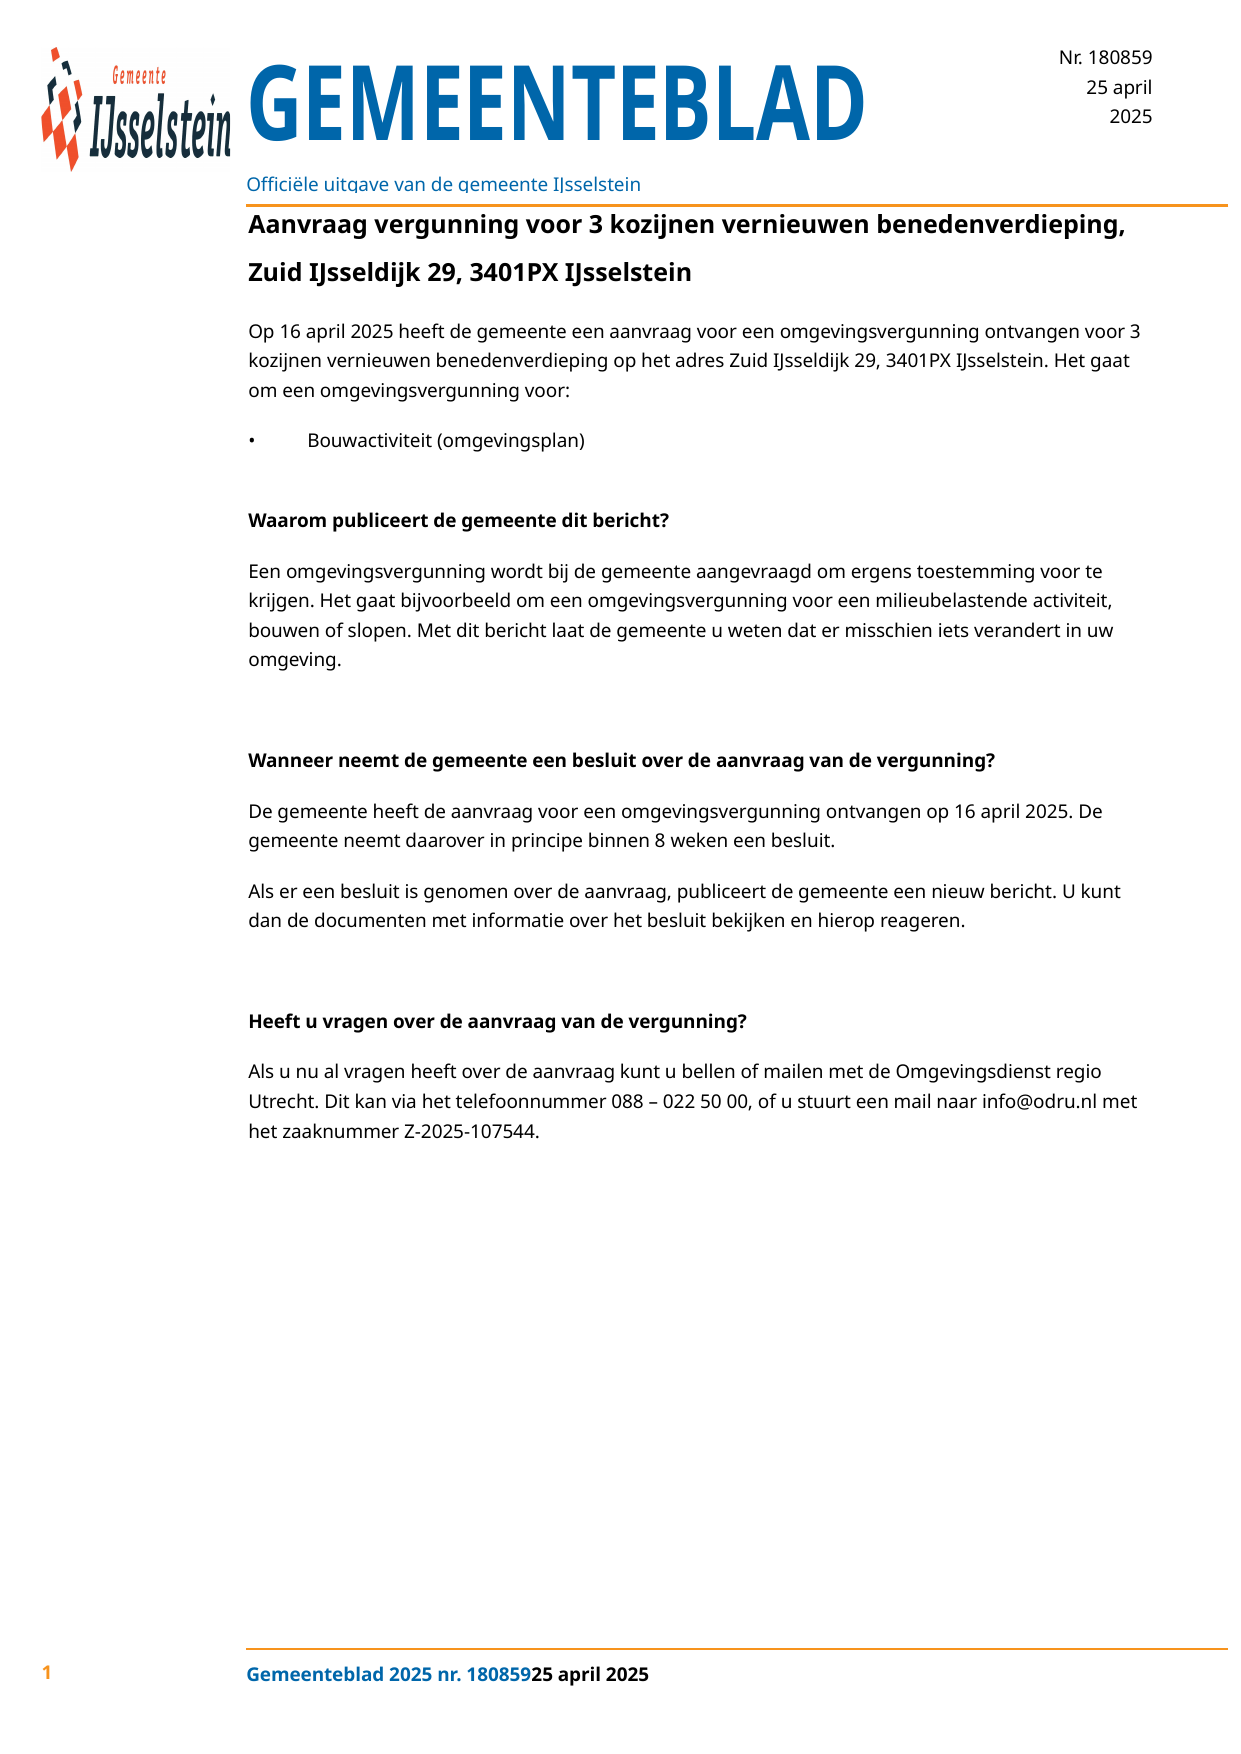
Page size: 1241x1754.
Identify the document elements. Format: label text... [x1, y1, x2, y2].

text Wanneer neemt de gemeente een besluit over de aanvraag van de vergunning? [248, 747, 1152, 773]
text Aanvraag vergunning voor 3 kozijnen vernieuwen benedenverdieping, Zuid IJsseldijk 29, 3401PX IJsselstein [248, 207, 1152, 288]
list Bouwactiviteit (omgevingsplan) [248, 427, 1152, 453]
picture [41, 47, 231, 172]
text Waarom publiceert de gemeente dit bericht? [248, 507, 1152, 533]
text De gemeente heeft de aanvraag voor een omgevingsvergunning ontvangen op 16 april 2025. De gemeente neemt daarover in principe binnen 8 weken een besluit. [248, 798, 1152, 853]
text Een omgevingsvergunning wordt bij de gemeente aangevraagd om ergens toestemming voor te krijgen. Het gaat bijvoorbeeld om een omgevingsvergunning voor een milieubelastende activiteit, bouwen of slopen. Met dit bericht laat de gemeente u weten dat er misschien iets verandert in uw omgeving. [248, 558, 1152, 672]
text Als u nu al vragen heeft over de aanvraag kunt u bellen of mailen met de Omgevingsdienst regio Utrecht. Dit kan via het telefoonnummer 088 – 022 50 00, of u stuurt een mail naar info@odru.nl met het zaaknummer Z-2025-107544. [248, 1059, 1152, 1144]
text Heeft u vragen over de aanvraag van de vergunning? [248, 1008, 1152, 1034]
text Op 16 april 2025 heeft de gemeente een aanvraag voor een omgevingsvergunning ontvangen voor 3 kozijnen vernieuwen benedenverdieping op het adres Zuid IJsseldijk 29, 3401PX IJsselstein. Het gaat om een omgevingsvergunning voor: [248, 318, 1152, 403]
text Als er een besluit is genomen over de aanvraag, publiceert de gemeente een nieuw bericht. U kunt dan de documenten met informatie over het besluit bekijken en hierop reageren. [248, 878, 1152, 933]
